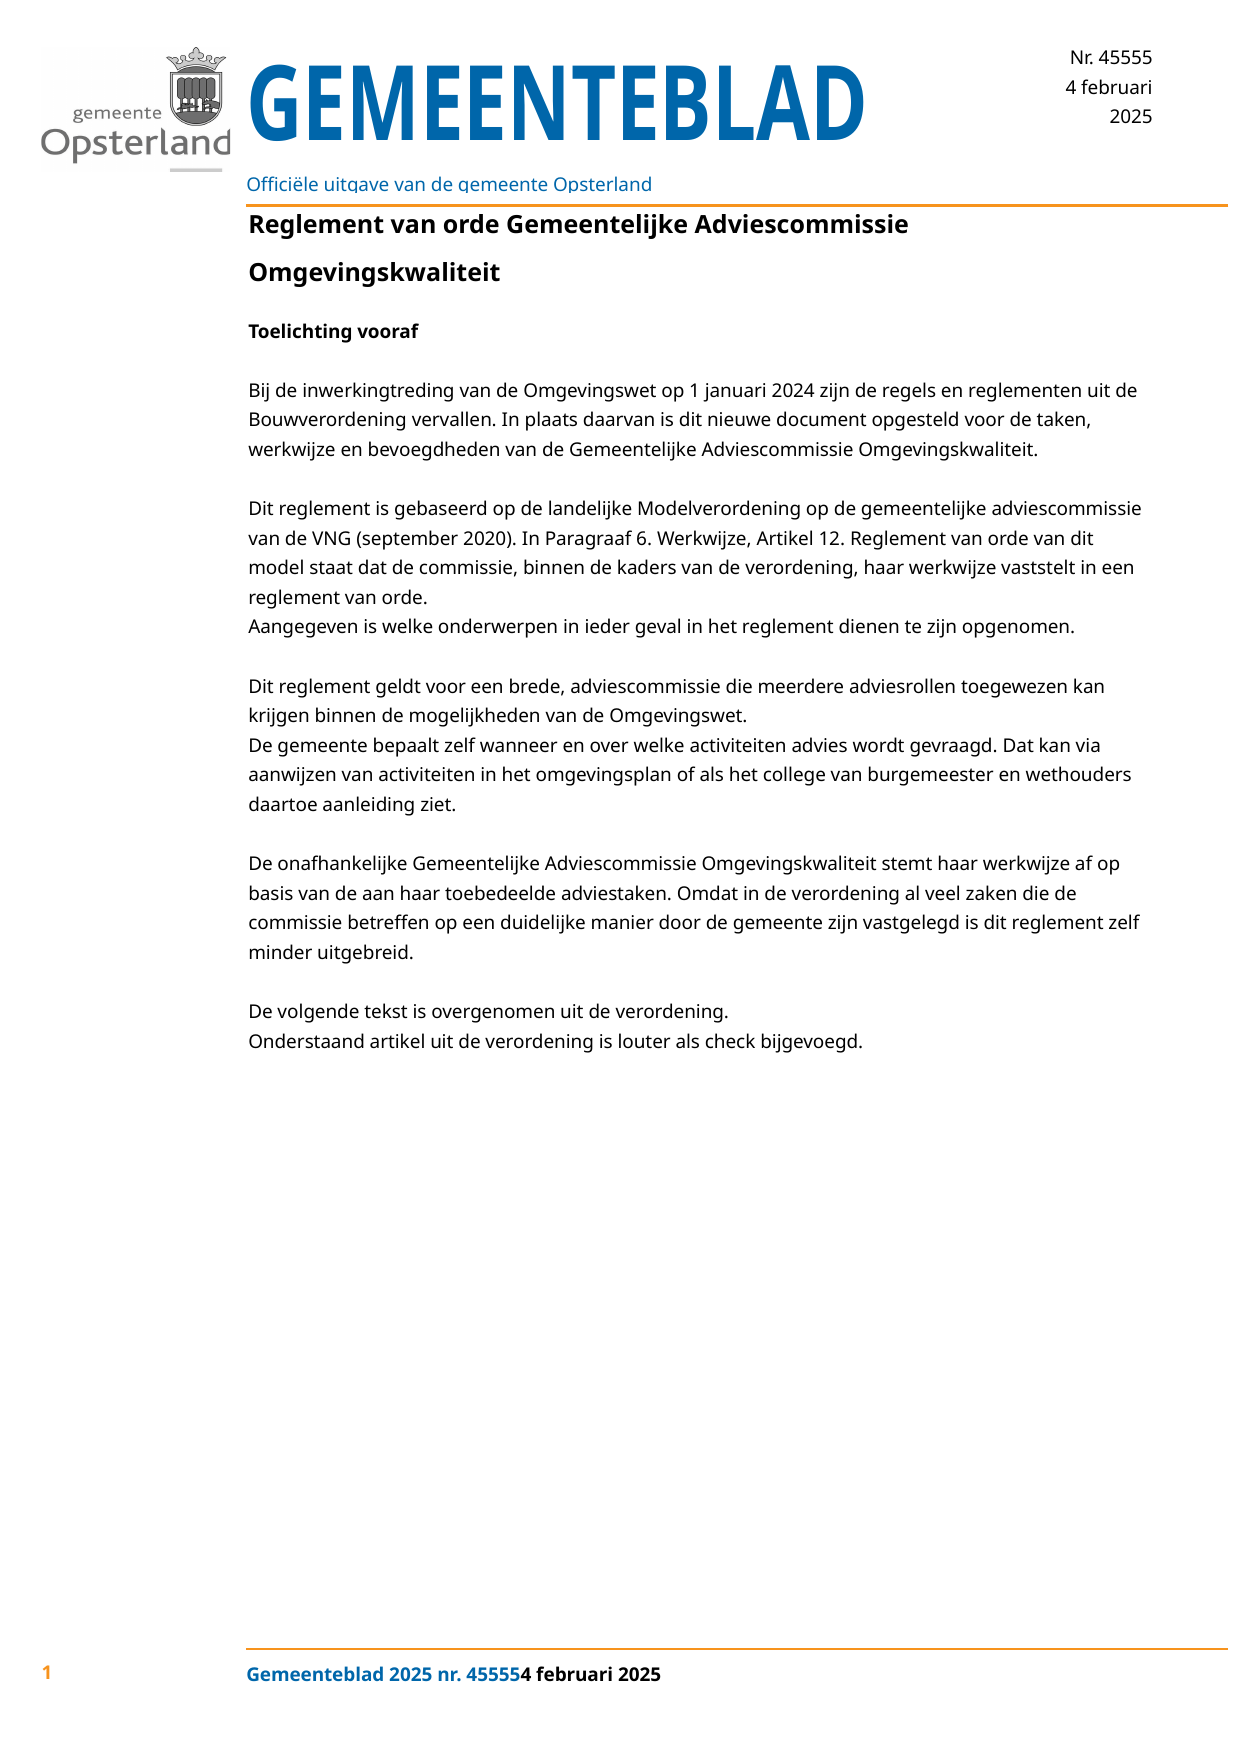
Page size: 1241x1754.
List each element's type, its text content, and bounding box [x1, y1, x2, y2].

text Onderstaand artikel uit de verordening is louter als check bijgevoegd. [248, 1028, 1152, 1054]
text Bij de inwerkingtreding van de Omgevingswet op 1 januari 2024 zijn de regels en reglementen uit de Bouwverordening vervallen. In plaats daarvan is dit nieuwe document opgesteld voor de taken, werkwijze en bevoegdheden van de Gemeentelijke Adviescommissie Omgevingskwaliteit. [248, 377, 1152, 462]
text De volgende tekst is overgenomen uit de verordening. [248, 998, 1152, 1024]
text Dit reglement is gebaseerd op de landelijke Modelverordening op de gemeentelijke adviescommissie van de VNG (september 2020). In Paragraaf 6. Werkwijze, Artikel 12. Reglement van orde van dit model staat dat de commissie, binnen de kaders van de verordening, haar werkwijze vaststelt in een reglement van orde. [248, 495, 1152, 610]
text Aangegeven is welke onderwerpen in ieder geval in het reglement dienen te zijn opgenomen. [248, 614, 1152, 639]
text Reglement van orde Gemeentelijke Adviescommissie Omgevingskwaliteit [248, 207, 1152, 288]
text Toelichting vooraf [248, 318, 1152, 344]
text Dit reglement geldt voor een brede, adviescommissie die meerdere adviesrollen toegewezen kan krijgen binnen de mogelijkheden van de Omgevingswet. [248, 673, 1152, 728]
text De gemeente bepaalt zelf wanneer en over welke activiteiten advies wordt gevraagd. Dat kan via aanwijzen van activiteiten in het omgevingsplan of als het college van burgemeester en wethouders daartoe aanleiding ziet. [248, 732, 1152, 817]
picture [41, 47, 231, 172]
text De onafhankelijke Gemeentelijke Adviescommissie Omgevingskwaliteit stemt haar werkwijze af op basis van de aan haar toebedeelde adviestaken. Omdat in de verordening al veel zaken die de commissie betreﬀen op een duidelijke manier door de gemeente zijn vastgelegd is dit reglement zelf minder uitgebreid. [248, 850, 1152, 965]
